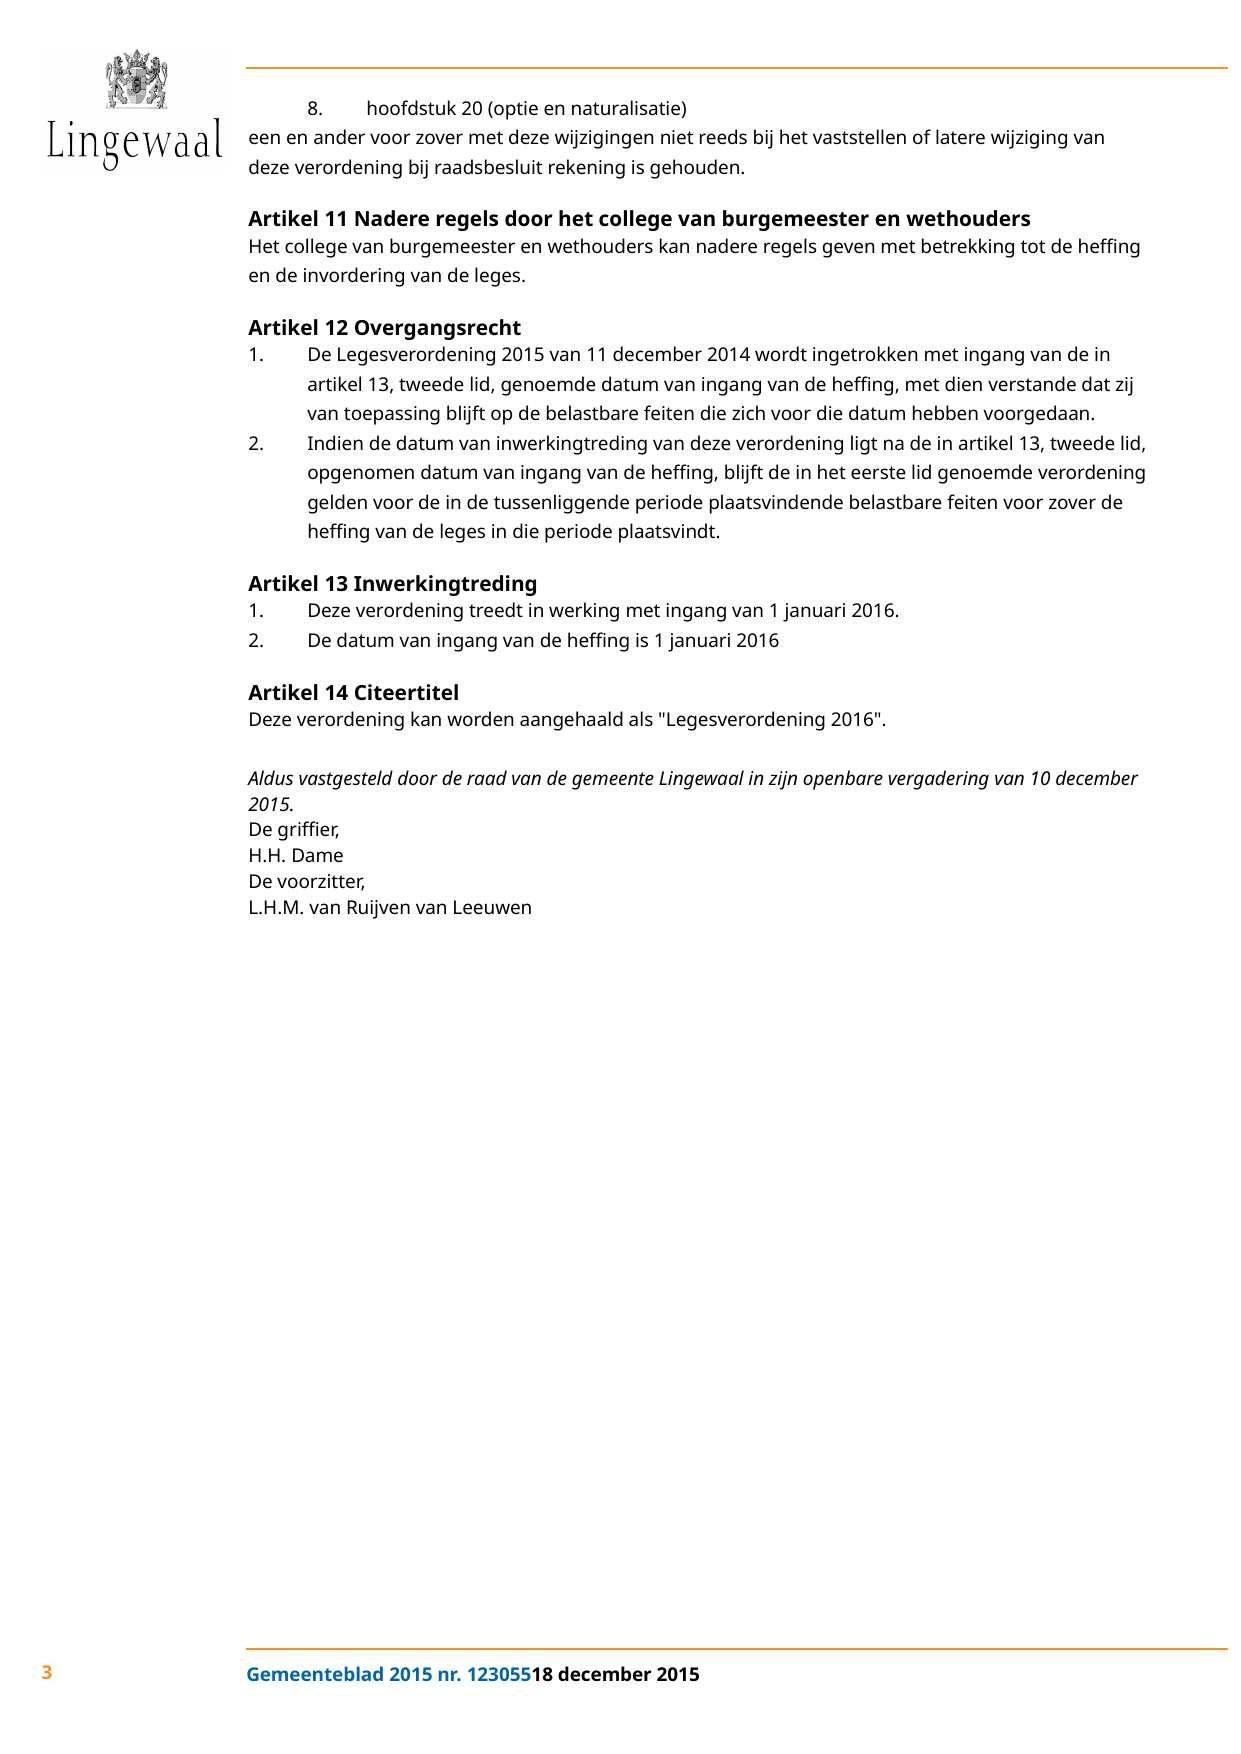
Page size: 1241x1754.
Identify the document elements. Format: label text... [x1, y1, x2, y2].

list Deze verordening treedt in werking met ingang van 1 januari 2016. [248, 598, 1152, 623]
list hoofdstuk 20 (optie en naturalisatie) [307, 95, 1152, 121]
text Artikel 11 Nadere regels door het college van burgemeester en wethouders [248, 204, 1152, 233]
text Aldus vastgesteld door de raad van de gemeente Lingewaal in zijn openbare vergadering van 10 december 2015. [248, 765, 1152, 817]
text een en ander voor zover met deze wijzigingen niet reeds bij het vaststellen of latere wijziging van deze verordening bij raadsbesluit rekening is gehouden. [248, 124, 1152, 180]
text Het college van burgemeester en wethouders kan nadere regels geven met betrekking tot de heffing en de invordering van de leges. [248, 233, 1152, 288]
list De datum van ingang van de heffing is 1 januari 2016 [248, 627, 1152, 653]
text De voorzitter, [248, 868, 1152, 894]
list De Legesverordening 2015 van 11 december 2014 wordt ingetrokken met ingang van de in artikel 13, tweede lid, genoemde datum van ingang van de heffing, met dien verstande dat zij van toepassing blijft op de belastbare feiten die zich voor die datum hebben voorgedaan. [248, 341, 1152, 426]
text De griffier, [248, 817, 1152, 842]
text L.H.M. van Ruijven van Leeuwen [248, 894, 1152, 919]
text Artikel 14 Citeertitel [248, 678, 1152, 706]
picture [41, 47, 231, 172]
text Artikel 13 Inwerkingtreding [248, 569, 1152, 598]
list Indien de datum van inwerkingtreding van deze verordening ligt na de in artikel 13, tweede lid, opgenomen datum van ingang van de heffing, blijft de in het eerste lid genoemde verordening gelden voor de in de tussenliggende periode plaatsvindende belastbare feiten voor zover de heffing van de leges in die periode plaatsvindt. [248, 430, 1152, 544]
text H.H. Dame [248, 842, 1152, 868]
text Artikel 12 Overgangsrecht [248, 313, 1152, 341]
text Deze verordening kan worden aangehaald als "Legesverordening 2016". [248, 706, 1152, 732]
